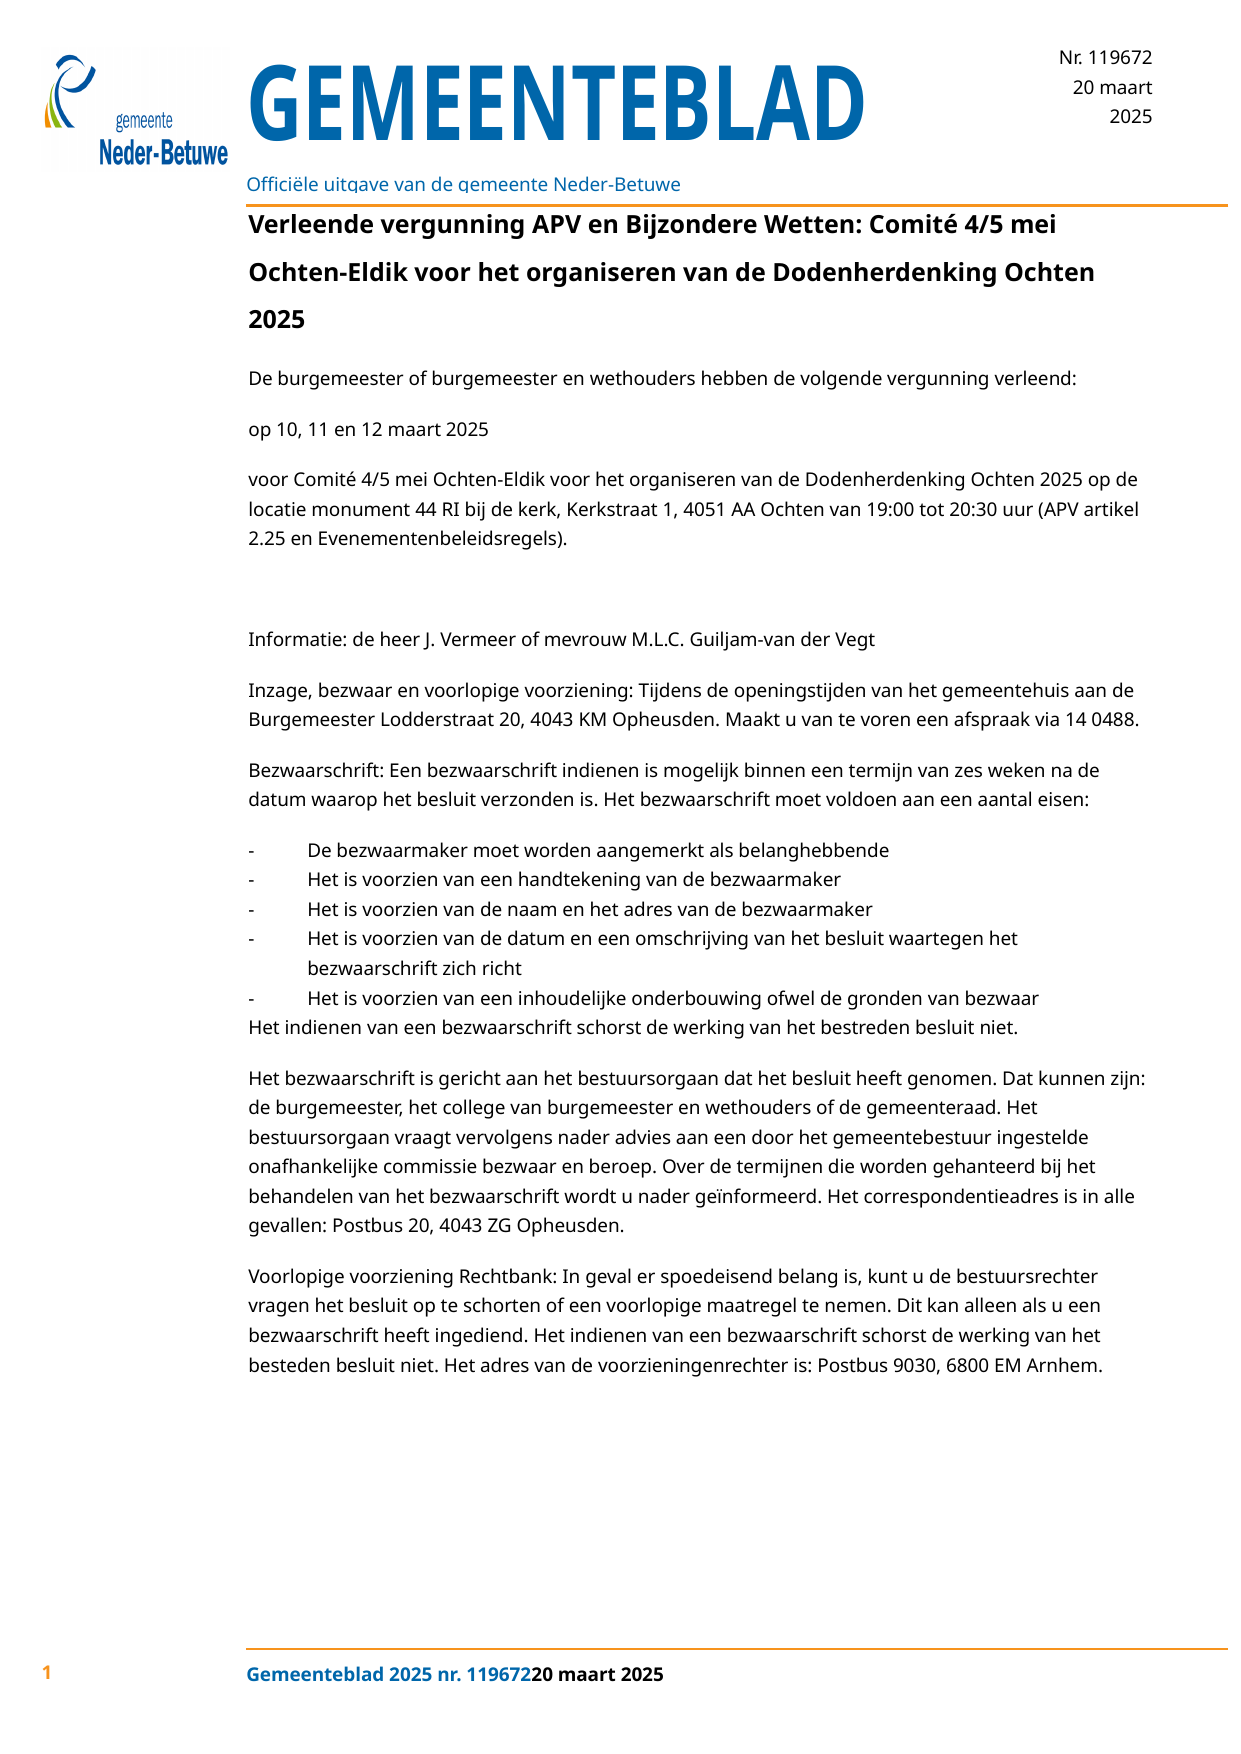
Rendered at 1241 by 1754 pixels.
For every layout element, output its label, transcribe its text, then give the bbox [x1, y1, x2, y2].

picture [41, 47, 231, 172]
list Het is voorzien van de naam en het adres van de bezwaarmaker [248, 896, 1152, 922]
text Het bezwaarschrift is gericht aan het bestuursorgaan dat het besluit heeft genomen. Dat kunnen zijn: de burgemeester, het college van burgemeester en wethouders of de gemeenteraad. Het bestuursorgaan vraagt vervolgens nader advies aan een door het gemeentebestuur ingestelde onafhankelijke commissie bezwaar en beroep. Over de termijnen die worden gehanteerd bij het behandelen van het bezwaarschrift wordt u nader geïnformeerd. Het correspondentieadres is in alle gevallen: Postbus 20, 4043 ZG Opheusden. [248, 1065, 1152, 1238]
text voor Comité 4/5 mei Ochten-Eldik voor het organiseren van de Dodenherdenking Ochten 2025 op de locatie monument 44 RI bij de kerk, Kerkstraat 1, 4051 AA Ochten van 19:00 tot 20:30 uur (APV artikel 2.25 en Evenementenbeleidsregels). [248, 466, 1152, 551]
text Inzage, bezwaar en voorlopige voorziening: Tijdens de openingstijden van het gemeentehuis aan de Burgemeester Lodderstraat 20, 4043 KM Opheusden. Maakt u van te voren een afspraak via 14 0488. [248, 677, 1152, 732]
text op 10, 11 en 12 maart 2025 [248, 416, 1152, 442]
list Het is voorzien van een handtekening van de bezwaarmaker [248, 866, 1152, 892]
text Verleende vergunning APV en Bijzondere Wetten: Comité 4/5 mei Ochten-Eldik voor het organiseren van de Dodenherdenking Ochten 2025 [248, 207, 1152, 336]
text Voorlopige voorziening Rechtbank: In geval er spoedeisend belang is, kunt u de bestuursrechter vragen het besluit op te schorten of een voorlopige maatregel te nemen. Dit kan alleen als u een bezwaarschrift heeft ingediend. Het indienen van een bezwaarschrift schorst de werking van het besteden besluit niet. Het adres van de voorzieningenrechter is: Postbus 9030, 6800 EM Arnhem. [248, 1263, 1152, 1377]
list Het is voorzien van een inhoudelijke onderbouwing ofwel de gronden van bezwaar [248, 985, 1152, 1010]
text De burgemeester of burgemeester en wethouders hebben de volgende vergunning verleend: [248, 366, 1152, 391]
list De bezwaarmaker moet worden aangemerkt als belanghebbende [248, 837, 1152, 862]
list Het is voorzien van de datum en een omschrijving van het besluit waartegen het bezwaarschrift zich richt [248, 926, 1152, 981]
text Informatie: de heer J. Vermeer of mevrouw M.L.C. Guiljam-van der Vegt [248, 626, 1152, 652]
text Het indienen van een bezwaarschrift schorst de werking van het bestreden besluit niet. [248, 1014, 1152, 1040]
text Bezwaarschrift: Een bezwaarschrift indienen is mogelijk binnen een termijn van zes weken na de datum waarop het besluit verzonden is. Het bezwaarschrift moet voldoen aan een aantal eisen: [248, 757, 1152, 812]
